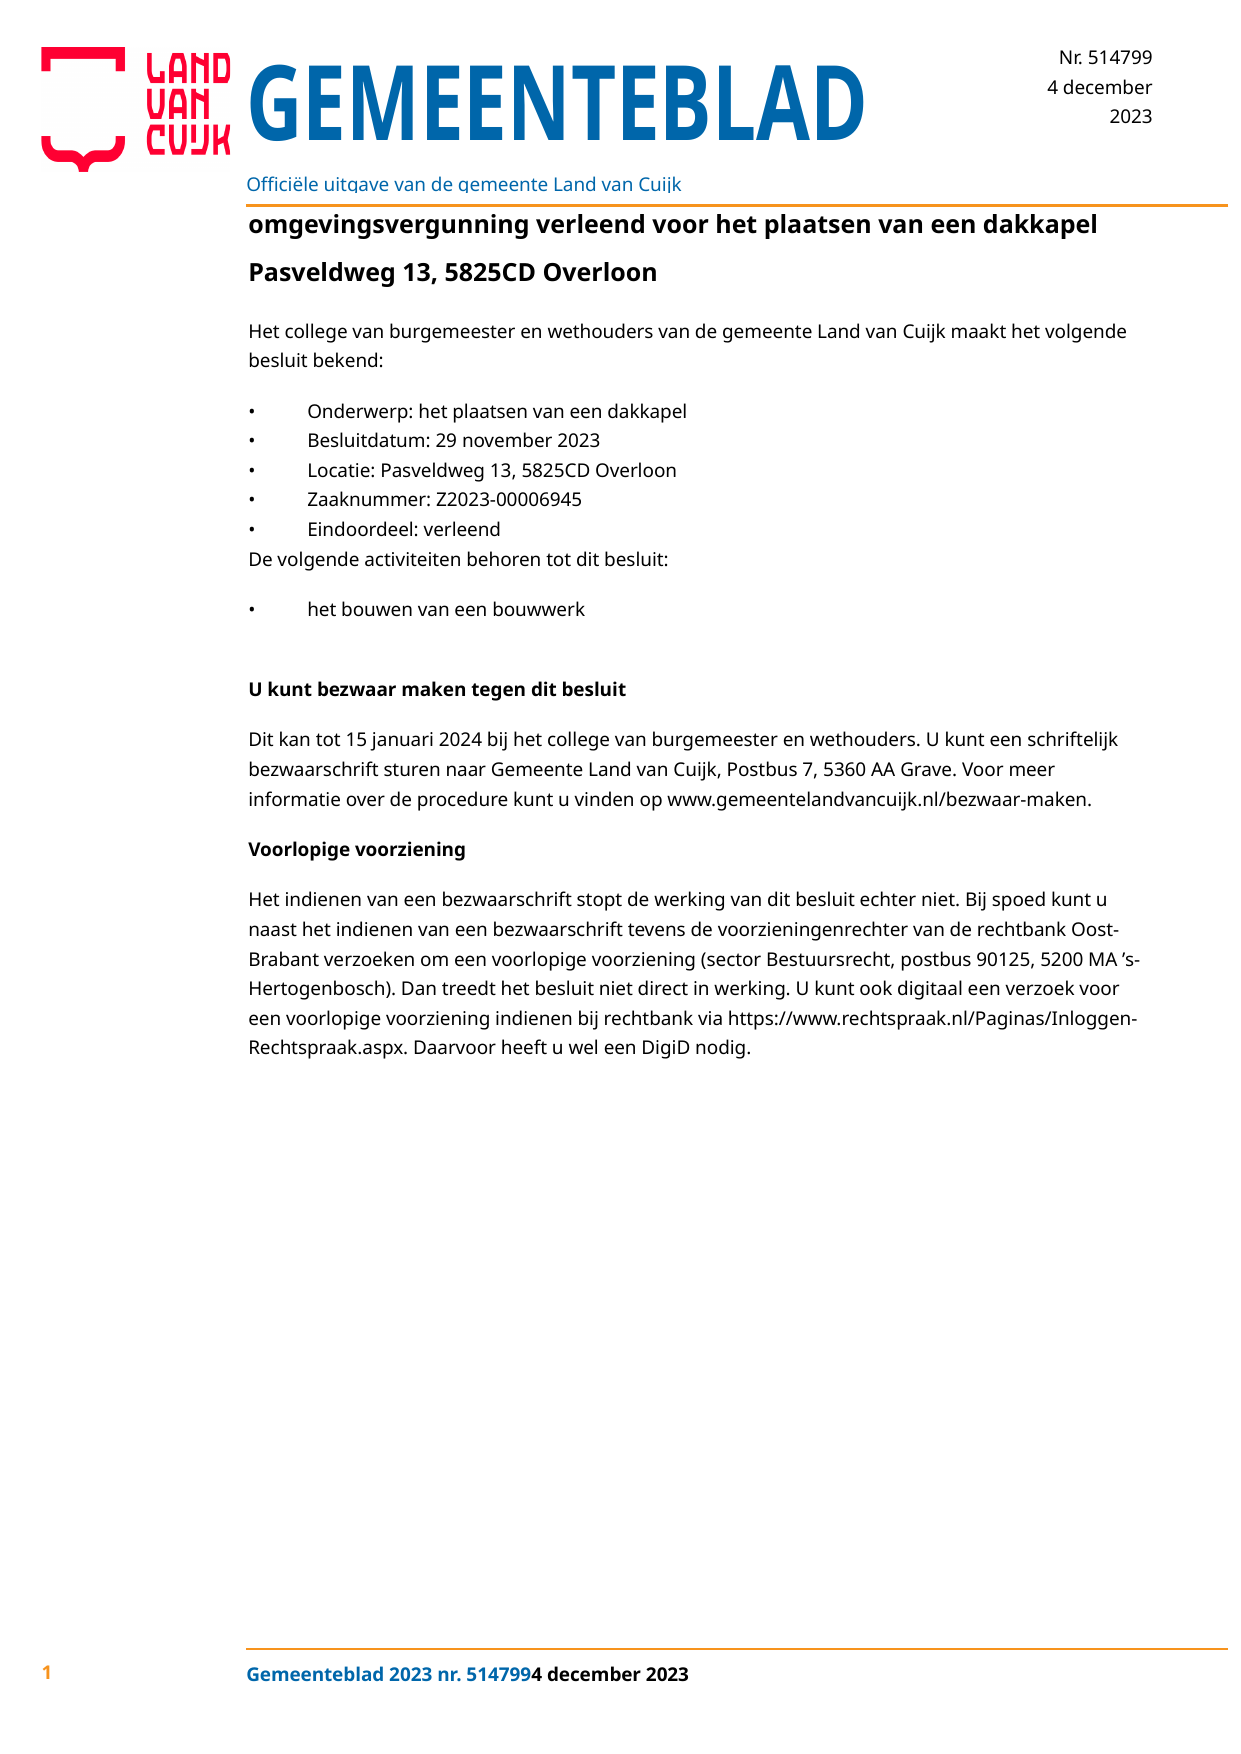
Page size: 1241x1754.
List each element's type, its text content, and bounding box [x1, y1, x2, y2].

text Het college van burgemeester en wethouders van de gemeente Land van Cuijk maakt het volgende besluit bekend: [248, 318, 1152, 373]
text Het indienen van een bezwaarschrift stopt de werking van dit besluit echter niet. Bij spoed kunt u naast het indienen van een bezwaarschrift tevens de voorzieningenrechter van de rechtbank Oost-Brabant verzoeken om een voorlopige voorziening (sector Bestuursrecht, postbus 90125, 5200 MA ’s-Hertogenbosch). Dan treedt het besluit niet direct in werking. U kunt ook digitaal een verzoek voor een voorlopige voorziening indienen bij rechtbank via https://www.rechtspraak.nl/Paginas/Inloggen-Rechtspraak.aspx. Daarvoor heeft u wel een DigiD nodig. [248, 887, 1152, 1060]
list Besluitdatum: 29 november 2023 [248, 427, 1152, 453]
list Onderwerp: het plaatsen van een dakkapel [248, 398, 1152, 424]
list Locatie: Pasveldweg 13, 5825CD Overloon [248, 457, 1152, 483]
picture [41, 47, 231, 172]
text Dit kan tot 15 januari 2024 bij het college van burgemeester en wethouders. U kunt een schriftelijk bezwaarschrift sturen naar Gemeente Land van Cuijk, Postbus 7, 5360 AA Grave. Voor meer informatie over de procedure kunt u vinden op www.gemeentelandvancuijk.nl/bezwaar-maken. [248, 727, 1152, 812]
text Voorlopige voorziening [248, 836, 1152, 862]
text De volgende activiteiten behoren tot dit besluit: [248, 546, 1152, 572]
text omgevingsvergunning verleend voor het plaatsen van een dakkapel Pasveldweg 13, 5825CD Overloon [248, 207, 1152, 288]
list Zaaknummer: Z2023-00006945 [248, 487, 1152, 512]
text U kunt bezwaar maken tegen dit besluit [248, 676, 1152, 702]
list het bouwen van een bouwwerk [248, 596, 1152, 622]
list Eindoordeel: verleend [248, 516, 1152, 542]
